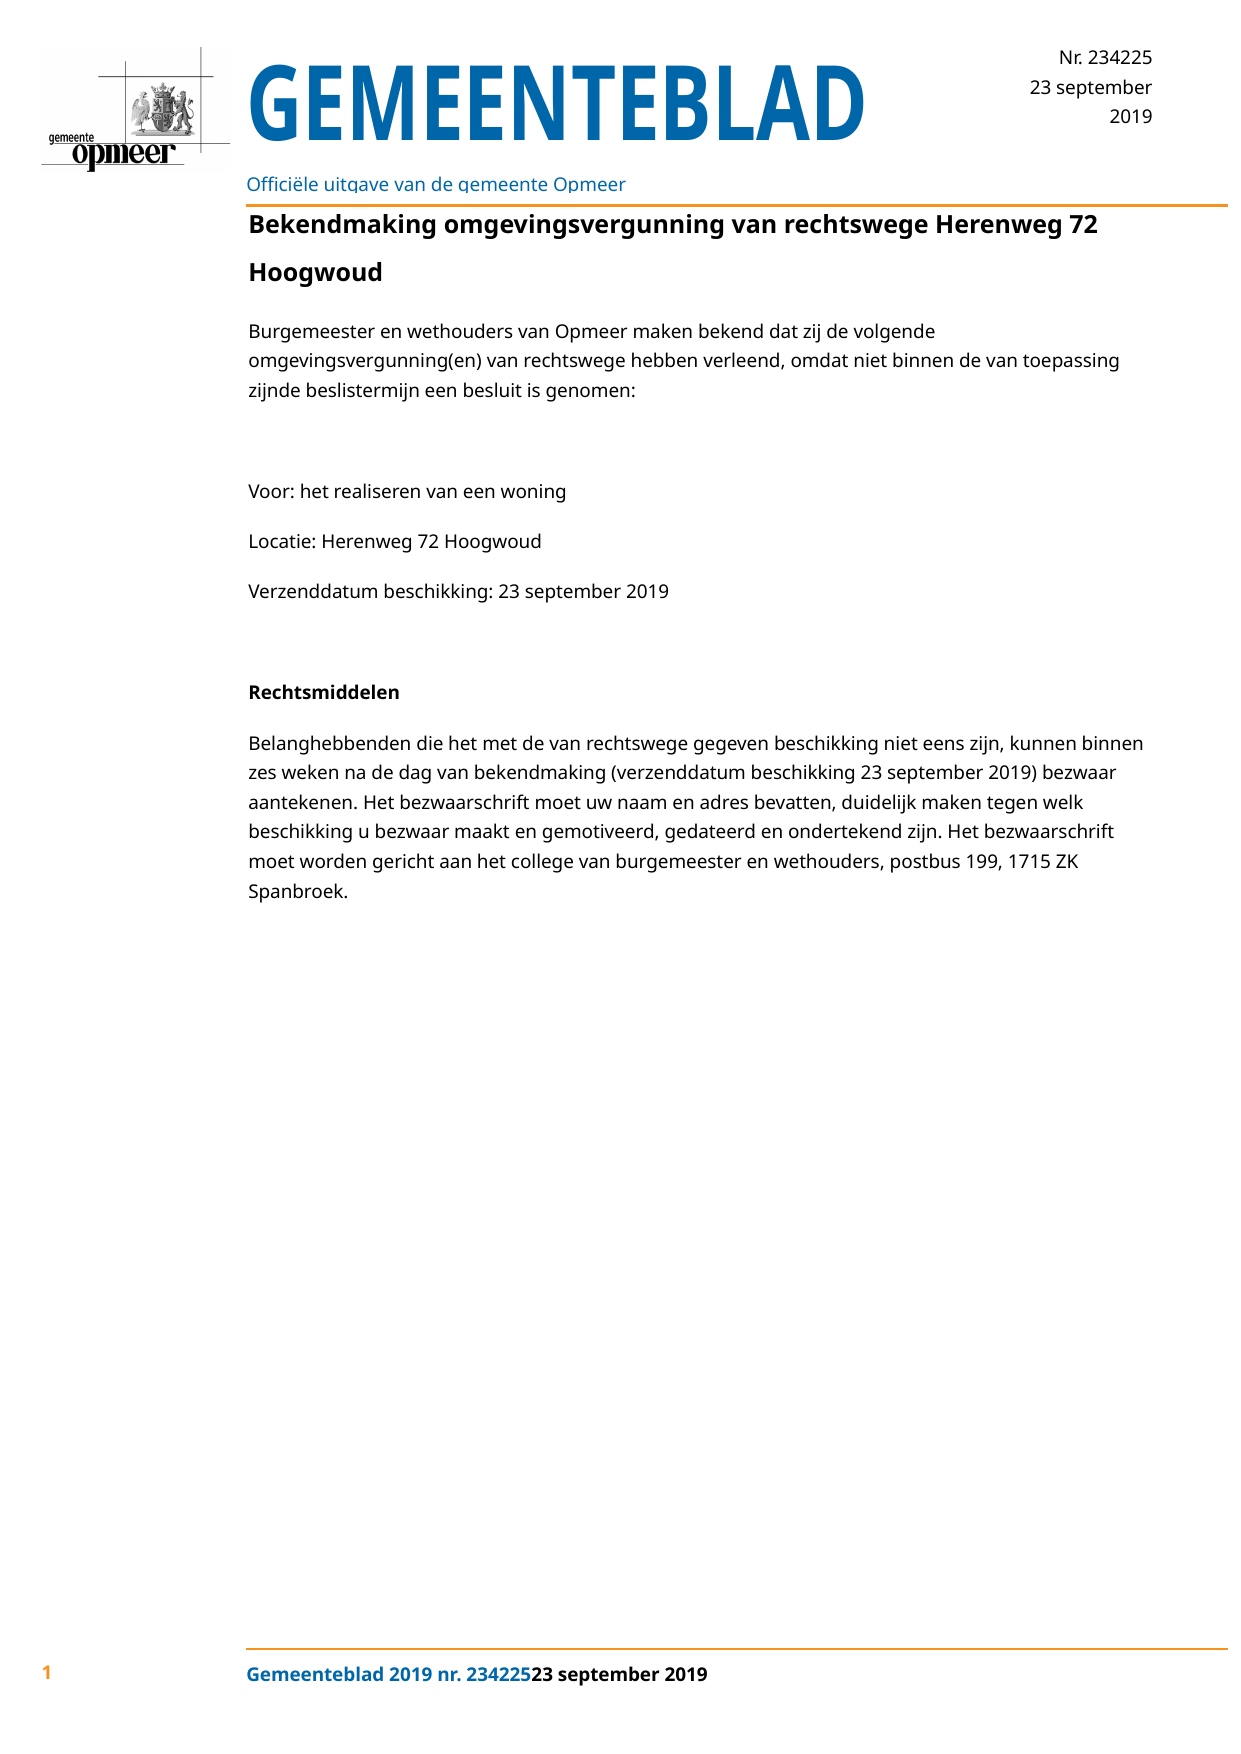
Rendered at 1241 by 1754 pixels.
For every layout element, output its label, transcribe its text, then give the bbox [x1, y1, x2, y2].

text Belanghebbenden die het met de van rechtswege gegeven beschikking niet eens zijn, kunnen binnen zes weken na de dag van bekendmaking (verzenddatum beschikking 23 september 2019) bezwaar aantekenen. Het bezwaarschrift moet uw naam en adres bevatten, duidelijk maken tegen welk beschikking u bezwaar maakt en gemotiveerd, gedateerd en ondertekend zijn. Het bezwaarschrift moet worden gericht aan het college van burgemeester en wethouders, postbus 199, 1715 ZK Spanbroek. [248, 730, 1152, 904]
text Bekendmaking omgevingsvergunning van rechtswege Herenweg 72 Hoogwoud [248, 207, 1152, 288]
text Locatie: Herenweg 72 Hoogwoud [248, 528, 1152, 554]
text Burgemeester en wethouders van Opmeer maken bekend dat zij de volgende omgevingsvergunning(en) van rechtswege hebben verleend, omdat niet binnen de van toepassing zijnde beslistermijn een besluit is genomen: [248, 318, 1152, 403]
text Verzenddatum beschikking: 23 september 2019 [248, 579, 1152, 604]
text Voor: het realiseren van een woning [248, 478, 1152, 504]
text Rechtsmiddelen [248, 679, 1152, 705]
picture [41, 47, 231, 172]
